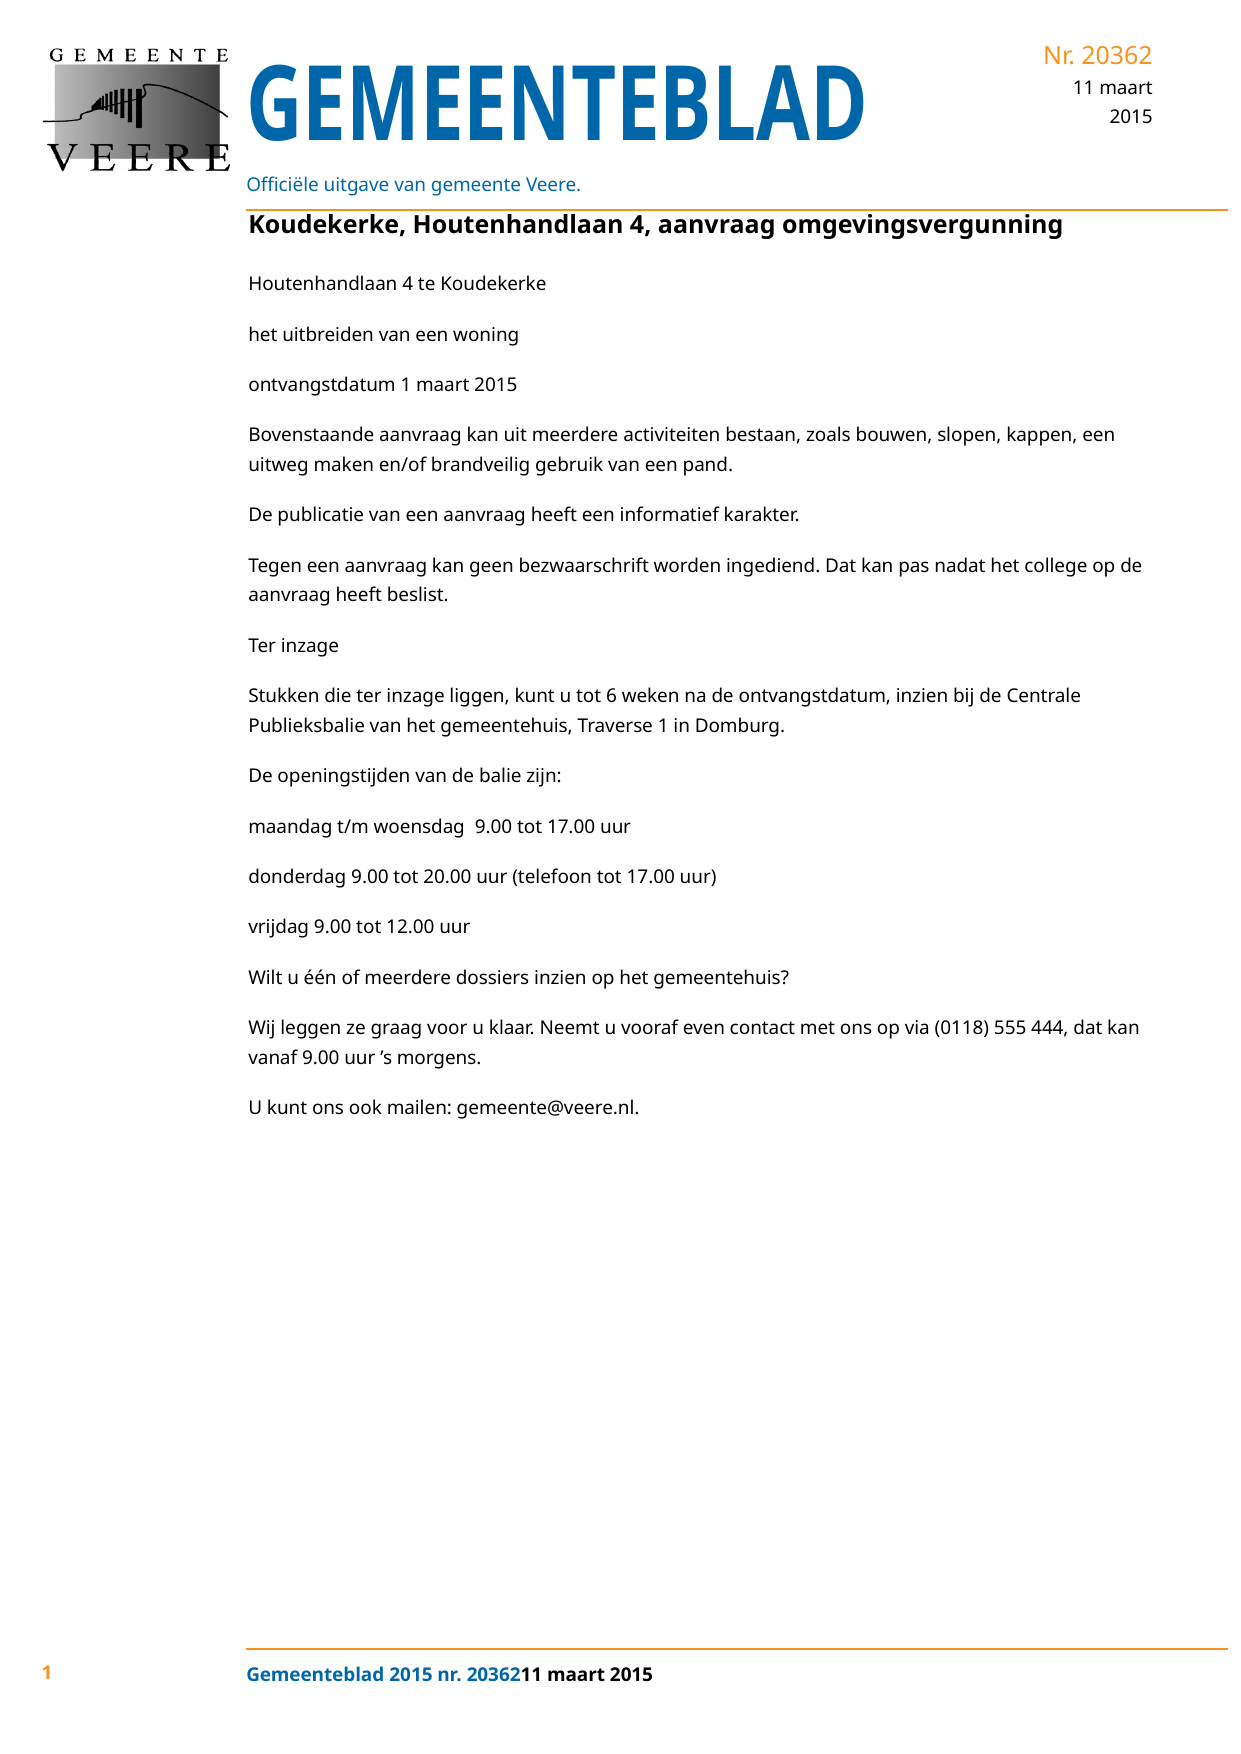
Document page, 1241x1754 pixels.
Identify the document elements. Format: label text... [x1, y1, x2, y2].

text Wilt u één of meerdere dossiers inzien op het gemeentehuis? [248, 964, 1152, 990]
text maandag t/m woensdag 9.00 tot 17.00 uur [248, 813, 1152, 838]
text Wij leggen ze graag voor u klaar. Neemt u vooraf even contact met ons op via (0118) 555 444, dat kan vanaf 9.00 uur ’s morgens. [248, 1014, 1152, 1070]
picture [41, 47, 231, 172]
text De openingstijden van de balie zijn: [248, 762, 1152, 788]
text donderdag 9.00 tot 20.00 uur (telefoon tot 17.00 uur) [248, 863, 1152, 889]
text U kunt ons ook mailen: gemeente@veere.nl. [248, 1094, 1152, 1120]
text Ter inzage [248, 632, 1152, 658]
text Tegen een aanvraag kan geen bezwaarschrift worden ingediend. Dat kan pas nadat het college op de aanvraag heeft beslist. [248, 552, 1152, 607]
text Koudekerke, Houtenhandlaan 4, aanvraag omgevingsvergunning [248, 211, 1152, 241]
text vrijdag 9.00 tot 12.00 uur [248, 914, 1152, 939]
text het uitbreiden van een woning [248, 321, 1152, 346]
text ontvangstdatum 1 maart 2015 [248, 371, 1152, 397]
text Bovenstaande aanvraag kan uit meerdere activiteiten bestaan, zoals bouwen, slopen, kappen, een uitweg maken en/of brandveilig gebruik van een pand. [248, 422, 1152, 477]
text De publicatie van een aanvraag heeft een informatief karakter. [248, 502, 1152, 527]
text Stukken die ter inzage liggen, kunt u tot 6 weken na de ontvangstdatum, inzien bij de Centrale Publieksbalie van het gemeentehuis, Traverse 1 in Domburg. [248, 682, 1152, 738]
text Houtenhandlaan 4 te Koudekerke [248, 270, 1152, 296]
